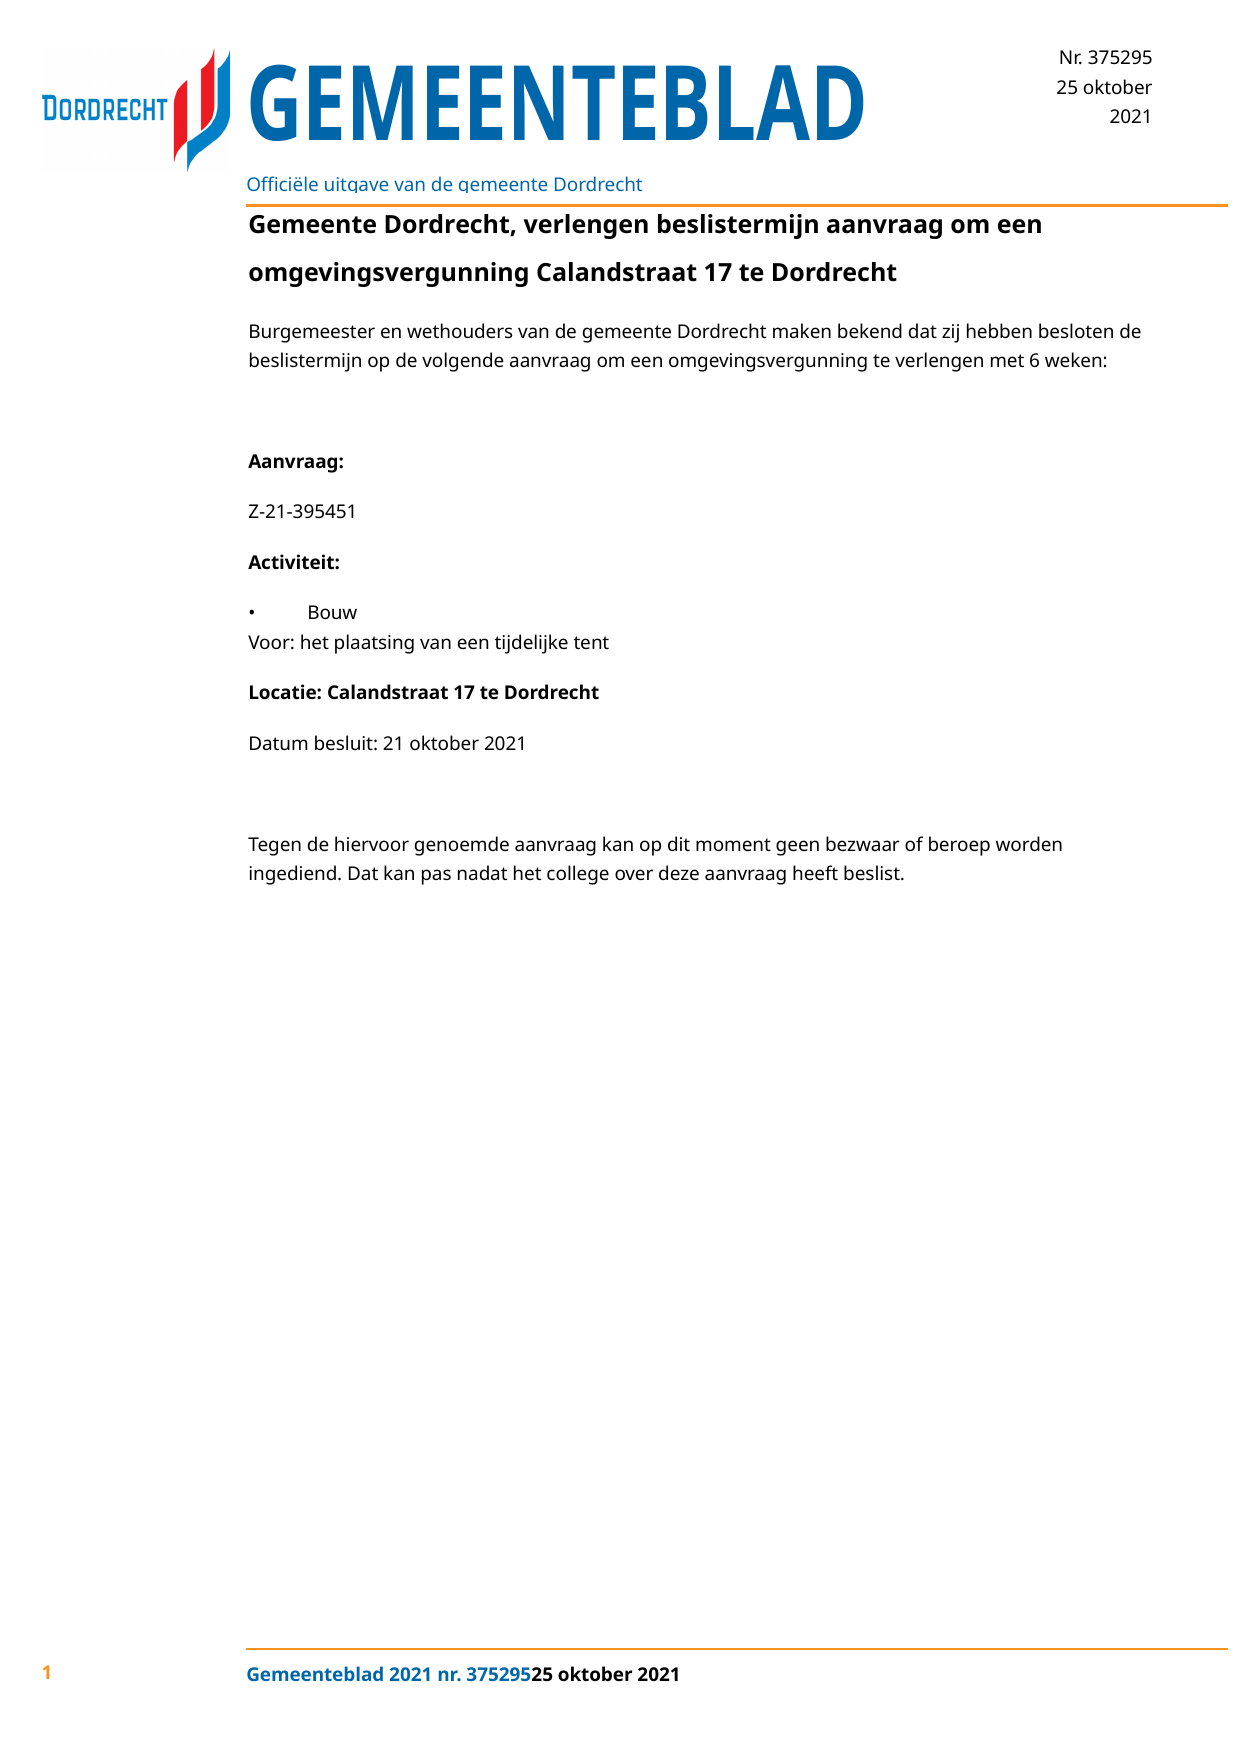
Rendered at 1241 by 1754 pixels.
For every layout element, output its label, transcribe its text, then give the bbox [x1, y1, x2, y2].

text Aanvraag: [248, 448, 1152, 474]
text Datum besluit: 21 oktober 2021 [248, 730, 1152, 756]
list Bouw [248, 599, 1152, 625]
text Burgemeester en wethouders van de gemeente Dordrecht maken bekend dat zij hebben besloten de beslistermijn op de volgende aanvraag om een omgevingsvergunning te verlengen met 6 weken: [248, 318, 1152, 373]
text Locatie: Calandstraat 17 te Dordrecht [248, 679, 1152, 705]
text Gemeente Dordrecht, verlengen beslistermijn aanvraag om een omgevingsvergunning Calandstraat 17 te Dordrecht [248, 207, 1152, 288]
text Z-21-395451 [248, 499, 1152, 524]
text Voor: het plaatsing van een tijdelijke tent [248, 629, 1152, 655]
text Tegen de hiervoor genoemde aanvraag kan op dit moment geen bezwaar of beroep worden ingediend. Dat kan pas nadat het college over deze aanvraag heeft beslist. [248, 831, 1152, 886]
text Activiteit: [248, 549, 1152, 575]
picture [41, 47, 231, 172]
